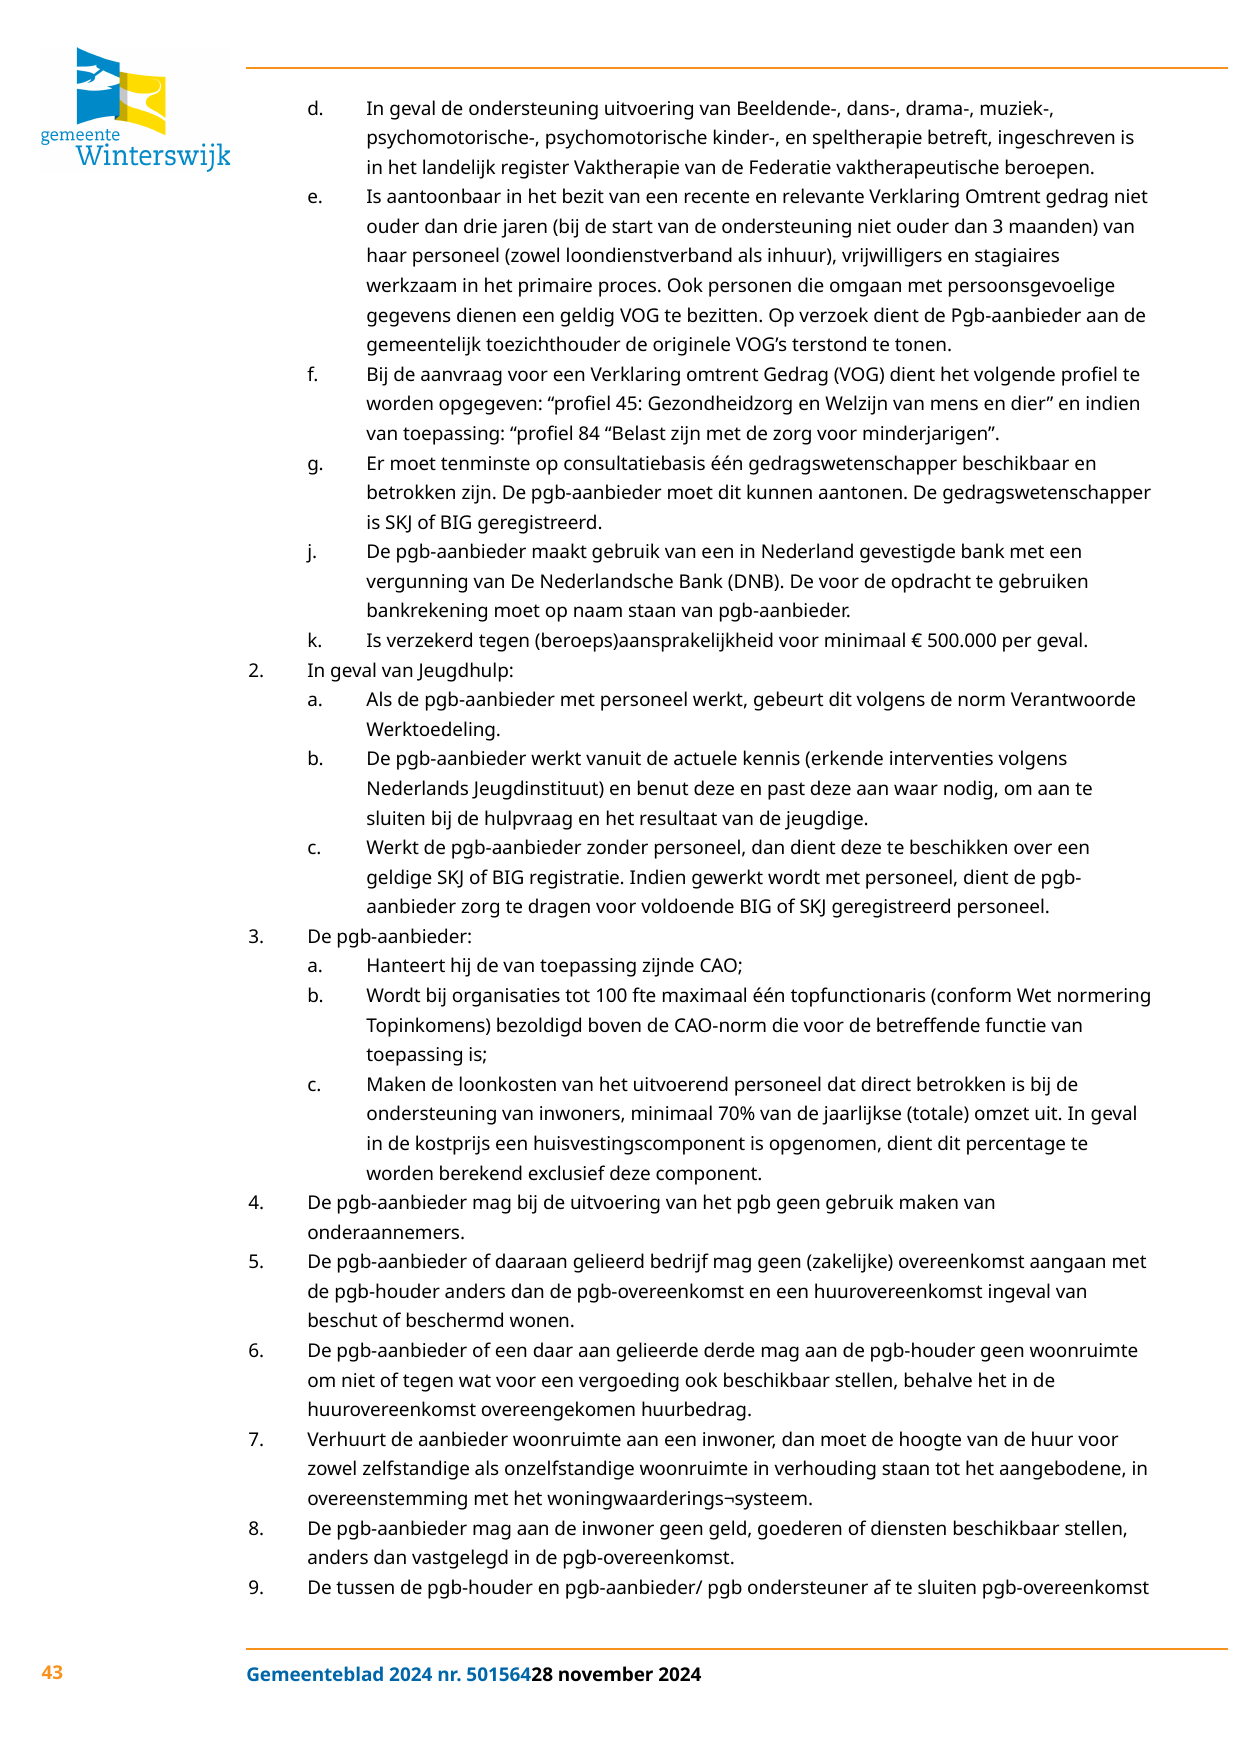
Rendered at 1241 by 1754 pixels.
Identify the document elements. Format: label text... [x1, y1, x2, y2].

list De pgb-aanbieder: [248, 923, 1152, 949]
list In geval van Jeugdhulp: [248, 657, 1152, 683]
list Wordt bij organisaties tot 100 fte maximaal één topfunctionaris (conform Wet normering Topinkomens) bezoldigd boven de CAO-norm die voor de betreffende functie van toepassing is; [307, 982, 1152, 1067]
list De pgb-aanbieder mag bij de uitvoering van het pgb geen gebruik maken van onderaannemers. [248, 1189, 1152, 1245]
list De pgb-aanbieder mag aan de inwoner geen geld, goederen of diensten beschikbaar stellen, anders dan vastgelegd in de pgb-overeenkomst. [248, 1515, 1152, 1570]
list De pgb-aanbieder maakt gebruik van een in Nederland gevestigde bank met een vergunning van De Nederlandsche Bank (DNB). De voor de opdracht te gebruiken bankrekening moet op naam staan van pgb-aanbieder. [307, 538, 1152, 623]
picture [225, 153, 231, 162]
list Als de pgb-aanbieder met personeel werkt, gebeurt dit volgens de norm Verantwoorde Werktoedeling. [307, 686, 1152, 742]
list De pgb-aanbieder werkt vanuit de actuele kennis (erkende interventies volgens Nederlands Jeugdinstituut) en benut deze en past deze aan waar nodig, om aan te sluiten bij de hulpvraag en het resultaat van de jeugdige. [307, 746, 1152, 831]
list De pgb-aanbieder of daaraan gelieerd bedrijf mag geen (zakelijke) overeenkomst aangaan met de pgb-houder anders dan de pgb-overeenkomst en een huurovereenkomst ingeval van beschut of beschermd wonen. [248, 1248, 1152, 1333]
list Werkt de pgb-aanbieder zonder personeel, dan dient deze te beschikken over een geldige SKJ of BIG registratie. Indien gewerkt wordt met personeel, dient de pgb-aanbieder zorg te dragen voor voldoende BIG of SKJ geregistreerd personeel. [307, 834, 1152, 919]
picture [41, 47, 231, 172]
list In geval de ondersteuning uitvoering van Beeldende-, dans-, drama-, muziek-, psychomotorische-, psychomotorische kinder-, en speltherapie betreft, ingeschreven is in het landelijk register Vaktherapie van de Federatie vaktherapeutische beroepen. [307, 95, 1152, 180]
list Maken de loonkosten van het uitvoerend personeel dat direct betrokken is bij de ondersteuning van inwoners, minimaal 70% van de jaarlijkse (totale) omzet uit. In geval in de kostprijs een huisvestingscomponent is opgenomen, dient dit percentage te worden berekend exclusief deze component. [307, 1071, 1152, 1186]
list Bij de aanvraag voor een Verklaring omtrent Gedrag (VOG) dient het volgende profiel te worden opgegeven: “profiel 45: Gezondheidzorg en Welzijn van mens en dier” en indien van toepassing: “profiel 84 “Belast zijn met de zorg voor minderjarigen”. [307, 361, 1152, 446]
list De tussen de pgb-houder en pgb-aanbieder/ pgb ondersteuner af te sluiten pgb-overeenkomst [248, 1574, 1152, 1600]
list Is verzekerd tegen (beroeps)aansprakelijkheid voor minimaal € 500.000 per geval. [307, 627, 1152, 653]
list Verhuurt de aanbieder woonruimte aan een inwoner, dan moet de hoogte van de huur voor zowel zelfstandige als onzelfstandige woonruimte in verhouding staan tot het aangebodene, in overeenstemming met het woningwaarderings¬systeem. [248, 1426, 1152, 1511]
list De pgb-aanbieder of een daar aan gelieerde derde mag aan de pgb-houder geen woonruimte om niet of tegen wat voor een vergoeding ook beschikbaar stellen, behalve het in de huurovereenkomst overeengekomen huurbedrag. [248, 1337, 1152, 1422]
list Hanteert hij de van toepassing zijnde CAO; [307, 953, 1152, 978]
list Er moet tenminste op consultatiebasis één gedragswetenschapper beschikbaar en betrokken zijn. De pgb-aanbieder moet dit kunnen aantonen. De gedragswetenschapper is SKJ of BIG geregistreerd. [307, 450, 1152, 535]
list Is aantoonbaar in het bezit van een recente en relevante Verklaring Omtrent gedrag niet ouder dan drie jaren (bij de start van de ondersteuning niet ouder dan 3 maanden) van haar personeel (zowel loondienstverband als inhuur), vrijwilligers en stagiaires werkzaam in het primaire proces. Ook personen die omgaan met persoonsgevoelige gegevens dienen een geldig VOG te bezitten. Op verzoek dient de Pgb-aanbieder aan de gemeentelijk toezichthouder de originele VOG’s terstond te tonen. [307, 183, 1152, 357]
